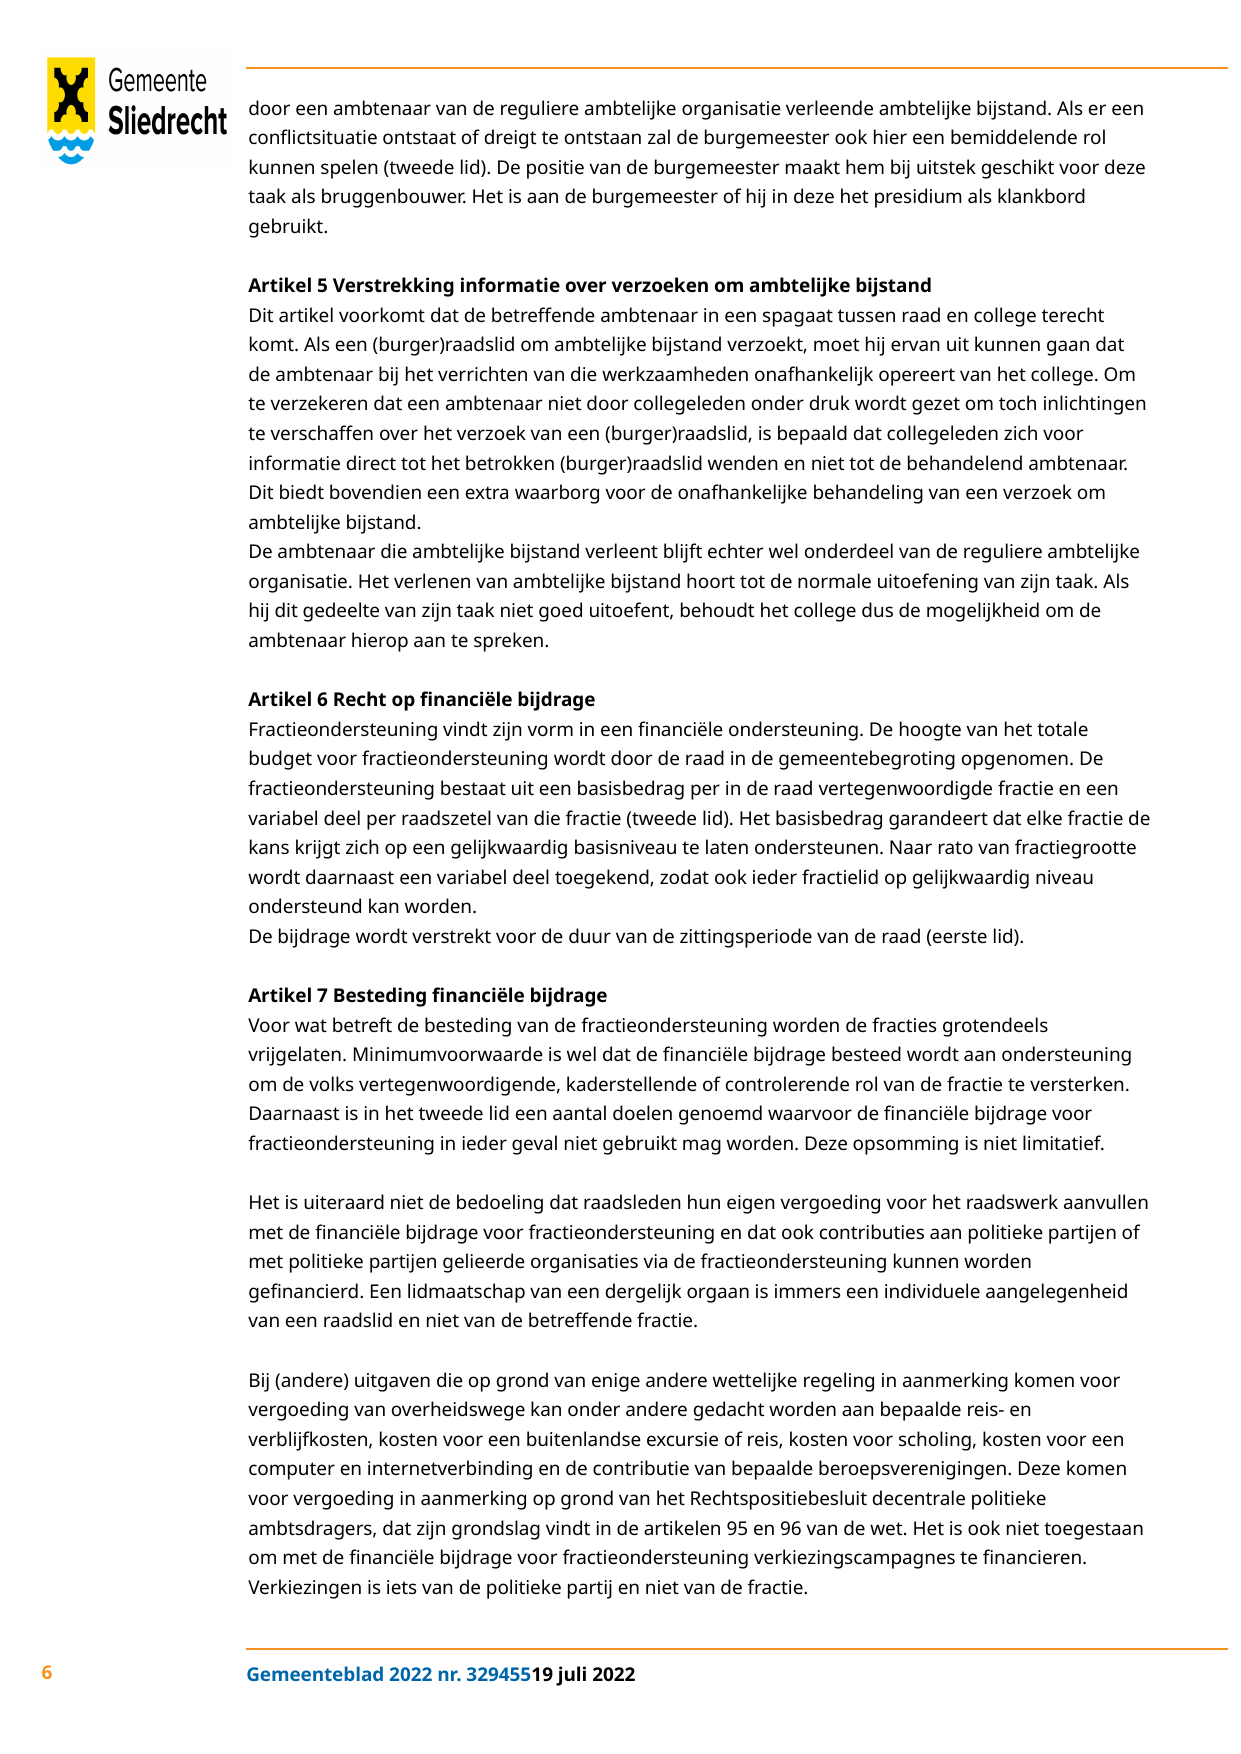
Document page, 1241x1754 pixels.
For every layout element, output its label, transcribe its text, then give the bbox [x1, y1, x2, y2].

text Artikel 7 Besteding financiële bijdrage [248, 982, 1152, 1008]
text De bijdrage wordt verstrekt voor de duur van de zittingsperiode van de raad (eerste lid). [248, 923, 1152, 949]
text Artikel 6 Recht op financiële bijdrage [248, 686, 1152, 712]
text Artikel 5 Verstrekking informatie over verzoeken om ambtelijke bijstand [248, 272, 1152, 298]
text Dit artikel voorkomt dat de betreffende ambtenaar in een spagaat tussen raad en college terecht komt. Als een (burger)raadslid om ambtelijke bijstand verzoekt, moet hij ervan uit kunnen gaan dat de ambtenaar bij het verrichten van die werkzaamheden onafhankelijk opereert van het college. Om te verzekeren dat een ambtenaar niet door collegeleden onder druk wordt gezet om toch inlichtingen te verschaffen over het verzoek van een (burger)raadslid, is bepaald dat collegeleden zich voor informatie direct tot het betrokken (burger)raadslid wenden en niet tot de behandelend ambtenaar. Dit biedt bovendien een extra waarborg voor de onafhankelijke behandeling van een verzoek om ambtelijke bijstand. [248, 302, 1152, 535]
text De ambtenaar die ambtelijke bijstand verleent blijft echter wel onderdeel van de reguliere ambtelijke organisatie. Het verlenen van ambtelijke bijstand hoort tot de normale uitoefening van zijn taak. Als hij dit gedeelte van zijn taak niet goed uitoefent, behoudt het college dus de mogelijkheid om de ambtenaar hierop aan te spreken. [248, 538, 1152, 653]
text Het is uiteraard niet de bedoeling dat raadsleden hun eigen vergoeding voor het raadswerk aanvullen met de financiële bijdrage voor fractieondersteuning en dat ook contributies aan politieke partijen of met politieke partijen gelieerde organisaties via de fractieondersteuning kunnen worden gefinancierd. Een lidmaatschap van een dergelijk orgaan is immers een individuele aangelegenheid van een raadslid en niet van de betreffende fractie. [248, 1189, 1152, 1333]
text Voor wat betreft de besteding van de fractieondersteuning worden de fracties grotendeels vrijgelaten. Minimumvoorwaarde is wel dat de financiële bijdrage besteed wordt aan ondersteuning om de volks vertegenwoordigende, kaderstellende of controlerende rol van de fractie te versterken. Daarnaast is in het tweede lid een aantal doelen genoemd waarvoor de financiële bijdrage voor fractieondersteuning in ieder geval niet gebruikt mag worden. Deze opsomming is niet limitatief. [248, 1012, 1152, 1156]
picture [41, 47, 231, 172]
text Bij (andere) uitgaven die op grond van enige andere wettelijke regeling in aanmerking komen voor vergoeding van overheidswege kan onder andere gedacht worden aan bepaalde reis- en verblijfkosten, kosten voor een buitenlandse excursie of reis, kosten voor scholing, kosten voor een computer en internetverbinding en de contributie van bepaalde beroepsverenigingen. Deze komen voor vergoeding in aanmerking op grond van het Rechtspositiebesluit decentrale politieke ambtsdragers, dat zijn grondslag vindt in de artikelen 95 en 96 van de wet. Het is ook niet toegestaan om met de financiële bijdrage voor fractieondersteuning verkiezingscampagnes te financieren. Verkiezingen is iets van de politieke partij en niet van de fractie. [248, 1367, 1152, 1600]
text Fractieondersteuning vindt zijn vorm in een financiële ondersteuning. De hoogte van het totale budget voor fractieondersteuning wordt door de raad in de gemeentebegroting opgenomen. De fractieondersteuning bestaat uit een basisbedrag per in de raad vertegenwoordigde fractie en een variabel deel per raadszetel van die fractie (tweede lid). Het basisbedrag garandeert dat elke fractie de kans krijgt zich op een gelijkwaardig basisniveau te laten ondersteunen. Naar rato van fractiegrootte wordt daarnaast een variabel deel toegekend, zodat ook ieder fractielid op gelijkwaardig niveau ondersteund kan worden. [248, 716, 1152, 919]
text door een ambtenaar van de reguliere ambtelijke organisatie verleende ambtelijke bijstand. Als er een conflictsituatie ontstaat of dreigt te ontstaan zal de burgemeester ook hier een bemiddelende rol kunnen spelen (tweede lid). De positie van de burgemeester maakt hem bij uitstek geschikt voor deze taak als bruggenbouwer. Het is aan de burgemeester of hij in deze het presidium als klankbord gebruikt. [248, 95, 1152, 239]
